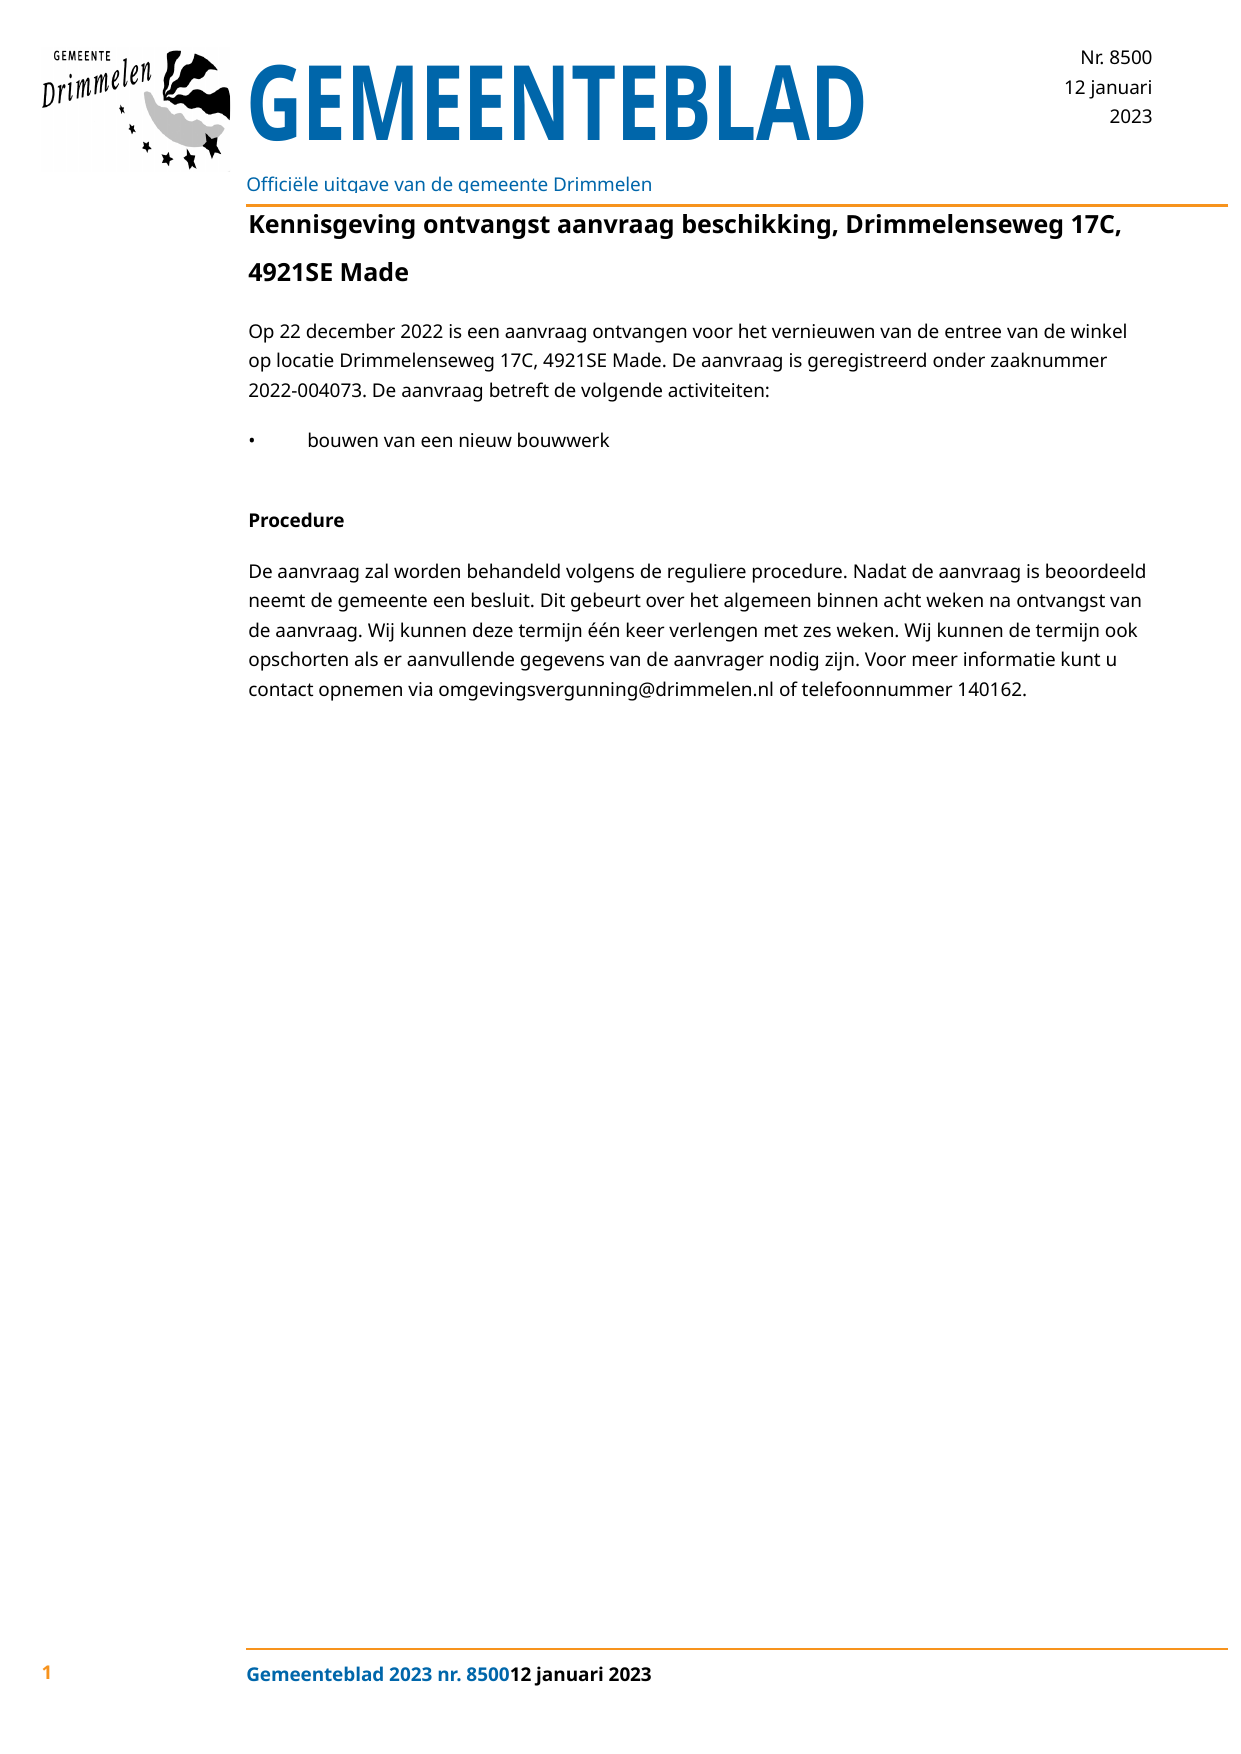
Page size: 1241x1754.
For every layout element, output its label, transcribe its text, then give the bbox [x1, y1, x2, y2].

text Op 22 december 2022 is een aanvraag ontvangen voor het vernieuwen van de entree van de winkel op locatie Drimmelenseweg 17C, 4921SE Made. De aanvraag is geregistreerd onder zaaknummer 2022-004073. De aanvraag betreft de volgende activiteiten: [248, 318, 1152, 403]
text Procedure [248, 507, 1152, 533]
list bouwen van een nieuw bouwwerk [248, 427, 1152, 453]
text Kennisgeving ontvangst aanvraag beschikking, Drimmelenseweg 17C, 4921SE Made [248, 207, 1152, 288]
text De aanvraag zal worden behandeld volgens de reguliere procedure. Nadat de aanvraag is beoordeeld neemt de gemeente een besluit. Dit gebeurt over het algemeen binnen acht weken na ontvangst van de aanvraag. Wij kunnen deze termijn één keer verlengen met zes weken. Wij kunnen de termijn ook opschorten als er aanvullende gegevens van de aanvrager nodig zijn. Voor meer informatie kunt u contact opnemen via omgevingsvergunning@drimmelen.nl of telefoonnummer 140162. [248, 558, 1152, 702]
picture [41, 47, 231, 172]
